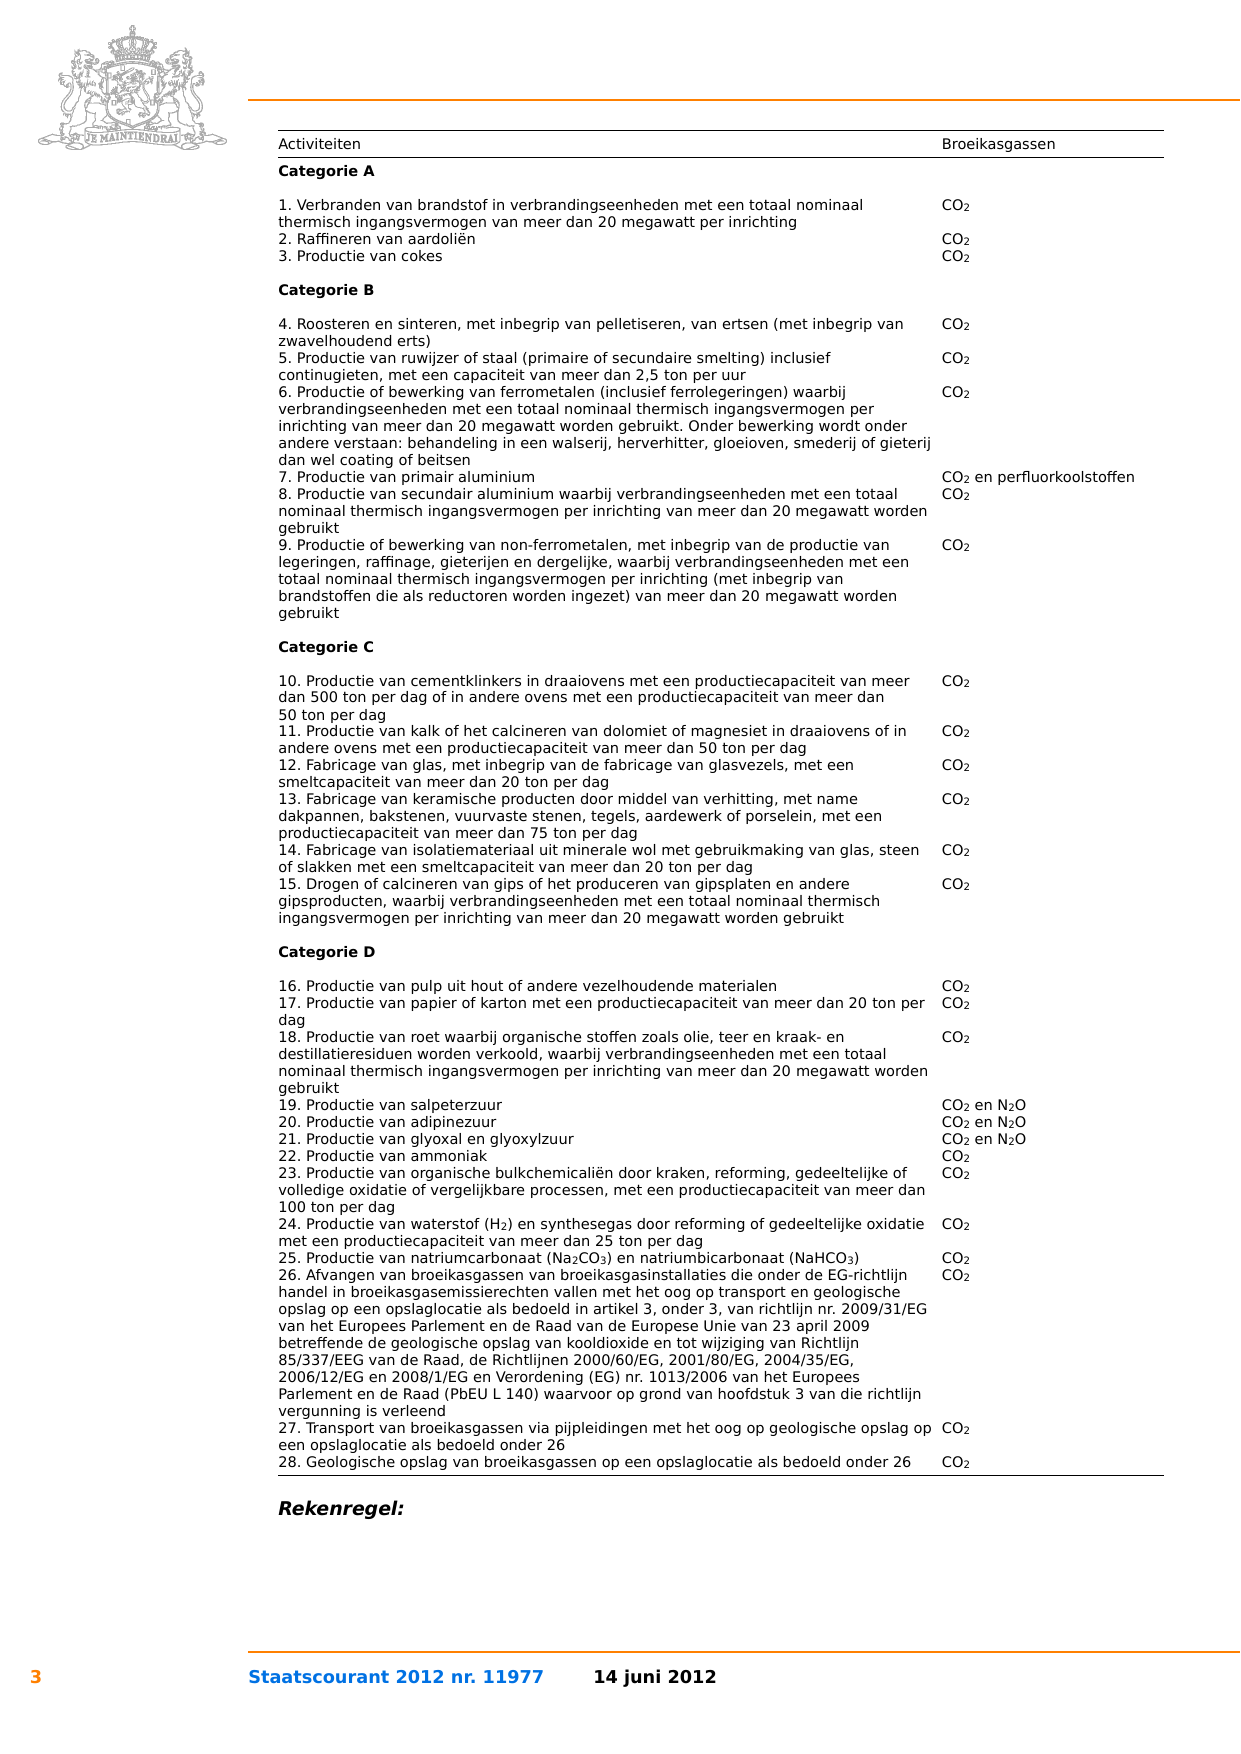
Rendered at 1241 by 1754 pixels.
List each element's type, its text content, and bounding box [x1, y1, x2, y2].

table_cell [278, 180, 936, 197]
table_cell CO2 [936, 231, 1163, 248]
table_cell CO2 [936, 757, 1163, 791]
table_cell CO2 en N2O [936, 1131, 1163, 1148]
table_cell CO2 en perfluorkoolstoffen [936, 469, 1163, 486]
table_cell [278, 655, 936, 672]
table_cell [278, 621, 936, 638]
table_cell 3. Productie van cokes [278, 248, 936, 265]
table_cell 27. Transport van broeikasgassen via pijpleidingen met het oog op geologische opslag op een opslaglocatie als bedoeld onder 26 [278, 1420, 936, 1453]
table_cell CO2 [936, 1267, 1163, 1419]
table_cell [936, 282, 1163, 299]
table_cell 16. Productie van pulp uit hout of andere vezelhoudende materialen [278, 978, 936, 995]
table_cell [936, 265, 1163, 282]
table_cell 2. Raffineren van aardoliën [278, 231, 936, 248]
table_cell 14. Fabricage van isolatiemateriaal uit minerale wol met gebruikmaking van glas, steen of slakken met een smeltcapaciteit van meer dan 20 ton per dag [278, 842, 936, 876]
table_cell [936, 961, 1163, 978]
table_cell CO2 [936, 248, 1163, 265]
table_cell 6. Productie of bewerking van ferrometalen (inclusief ferrolegeringen) waarbij verbrandingseenheden met een totaal nominaal thermisch ingangsvermogen per inrichting van meer dan 20 megawatt worden gebruikt. Onder bewerking wordt onder andere verstaan: behandeling in een walserij, herverhitter, gloeioven, smederij of gieterij dan wel coating of beitsen [278, 384, 936, 469]
table_cell 5. Productie van ruwijzer of staal (primaire of secundaire smelting) inclusief continugieten, met een capaciteit van meer dan 2,5 ton per uur [278, 350, 936, 384]
table_cell 4. Roosteren en sinteren, met inbegrip van pelletiseren, van ertsen (met inbegrip van zwavelhoudend erts) [278, 316, 936, 350]
table_cell 28. Geologische opslag van broeikasgassen op een opslaglocatie als bedoeld onder 26 [278, 1454, 936, 1475]
table_cell CO2 [936, 1216, 1163, 1250]
table_cell [936, 158, 1163, 180]
table_cell [278, 299, 936, 316]
table_cell Categorie B [278, 282, 936, 299]
table_cell CO2 en N2O [936, 1097, 1163, 1114]
table_cell CO2 [936, 995, 1163, 1029]
table_cell CO2 [936, 1250, 1163, 1267]
table_cell [936, 944, 1163, 961]
table_cell [278, 927, 936, 944]
table_cell CO2 [936, 537, 1163, 621]
table_cell CO2 [936, 723, 1163, 757]
table_cell 12. Fabricage van glas, met inbegrip van de fabricage van glasvezels, met een smeltcapaciteit van meer dan 20 ton per dag [278, 757, 936, 791]
table_cell CO2 [936, 1454, 1163, 1475]
picture [38, 25, 227, 150]
table_cell 20. Productie van adipinezuur [278, 1114, 936, 1131]
table_cell CO2 [936, 1029, 1163, 1097]
text Rekenregel: [278, 1498, 1163, 1520]
table_cell 22. Productie van ammoniak [278, 1148, 936, 1165]
table_cell CO2 [936, 1148, 1163, 1165]
table_cell CO2 [936, 1165, 1163, 1216]
table_cell 21. Productie van glyoxal en glyoxylzuur [278, 1131, 936, 1148]
table_cell 13. Fabricage van keramische producten door middel van verhitting, met name dakpannen, bakstenen, vuurvaste stenen, tegels, aardewerk of porselein, met een productiecapaciteit van meer dan 75 ton per dag [278, 791, 936, 842]
table_cell [936, 621, 1163, 638]
table_cell CO2 [936, 350, 1163, 384]
table_cell 7. Productie van primair aluminium [278, 469, 936, 486]
table_cell CO2 [936, 791, 1163, 842]
table_header Activiteiten [278, 131, 936, 157]
table_cell 10. Productie van cementklinkers in draaiovens met een productiecapaciteit van meer dan 500 ton per dag of in andere ovens met een productiecapaciteit van meer dan 50 ton per dag [278, 673, 936, 723]
table_cell [936, 639, 1163, 655]
table_cell Categorie D [278, 944, 936, 961]
table_cell Categorie A [278, 158, 936, 180]
table_cell 26. Afvangen van broeikasgassen van broeikasgasinstallaties die onder de EG-richtlijn handel in broeikasgasemissierechten vallen met het oog op transport en geologische opslag op een opslaglocatie als bedoeld in artikel 3, onder 3, van richtlijn nr. 2009/31/EG van het Europees Parlement en de Raad van de Europese Unie van 23 april 2009 betreffende de geologische opslag van kooldioxide en tot wijziging van Richtlijn 85/337/EEG van de Raad, de Richtlijnen 2000/60/EG, 2001/80/EG, 2004/35/EG, 2006/12/EG en 2008/1/EG en Verordening (EG) nr. 1013/2006 van het Europees Parlement en de Raad (PbEU L 140) waarvoor op grond van hoofdstuk 3 van die richtlijn vergunning is verleend [278, 1267, 936, 1419]
table_cell 25. Productie van natriumcarbonaat (Na2CO3) en natriumbicarbonaat (NaHCO3) [278, 1250, 936, 1267]
table_cell 9. Productie of bewerking van non-ferrometalen, met inbegrip van de productie van legeringen, raffinage, gieterijen en dergelijke, waarbij verbrandingseenheden met een totaal nominaal thermisch ingangsvermogen per inrichting (met inbegrip van brandstoffen die als reductoren worden ingezet) van meer dan 20 megawatt worden gebruikt [278, 537, 936, 621]
table_cell 18. Productie van roet waarbij organische stoffen zoals olie, teer en kraak- en destillatieresiduen worden verkoold, waarbij verbrandingseenheden met een totaal nominaal thermisch ingangsvermogen per inrichting van meer dan 20 megawatt worden gebruikt [278, 1029, 936, 1097]
table_cell CO2 [936, 842, 1163, 876]
table_header Broeikasgassen [936, 131, 1163, 157]
table_cell 23. Productie van organische bulkchemicaliën door kraken, reforming, gedeeltelijke of volledige oxidatie of vergelijkbare processen, met een productiecapaciteit van meer dan 100 ton per dag [278, 1165, 936, 1216]
table_cell 8. Productie van secundair aluminium waarbij verbrandingseenheden met een totaal nominaal thermisch ingangsvermogen per inrichting van meer dan 20 megawatt worden gebruikt [278, 486, 936, 537]
table_cell 19. Productie van salpeterzuur [278, 1097, 936, 1114]
table_cell CO2 [936, 876, 1163, 927]
table_cell CO2 en N2O [936, 1114, 1163, 1131]
table_cell CO2 [936, 316, 1163, 350]
table_cell [936, 655, 1163, 672]
table_cell 11. Productie van kalk of het calcineren van dolomiet of magnesiet in draaiovens of in andere ovens met een productiecapaciteit van meer dan 50 ton per dag [278, 723, 936, 757]
table_cell CO2 [936, 1420, 1163, 1453]
table_cell 17. Productie van papier of karton met een productiecapaciteit van meer dan 20 ton per dag [278, 995, 936, 1029]
table_cell 1. Verbranden van brandstof in verbrandingseenheden met een totaal nominaal thermisch ingangsvermogen van meer dan 20 megawatt per inrichting [278, 197, 936, 231]
table_cell 24. Productie van waterstof (H2) en synthesegas door reforming of gedeeltelijke oxidatie met een productiecapaciteit van meer dan 25 ton per dag [278, 1216, 936, 1250]
table_cell CO2 [936, 978, 1163, 995]
table_cell [278, 961, 936, 978]
table_cell [936, 180, 1163, 197]
table_cell CO2 [936, 384, 1163, 469]
table_cell CO2 [936, 673, 1163, 723]
table_cell 15. Drogen of calcineren van gips of het produceren van gipsplaten en andere gipsproducten, waarbij verbrandingseenheden met een totaal nominaal thermisch ingangsvermogen per inrichting van meer dan 20 megawatt worden gebruikt [278, 876, 936, 927]
table_cell CO2 [936, 197, 1163, 231]
table_cell [936, 927, 1163, 944]
table_cell [936, 299, 1163, 316]
table_cell Categorie C [278, 639, 936, 655]
table_cell [278, 265, 936, 282]
table_cell CO2 [936, 486, 1163, 537]
